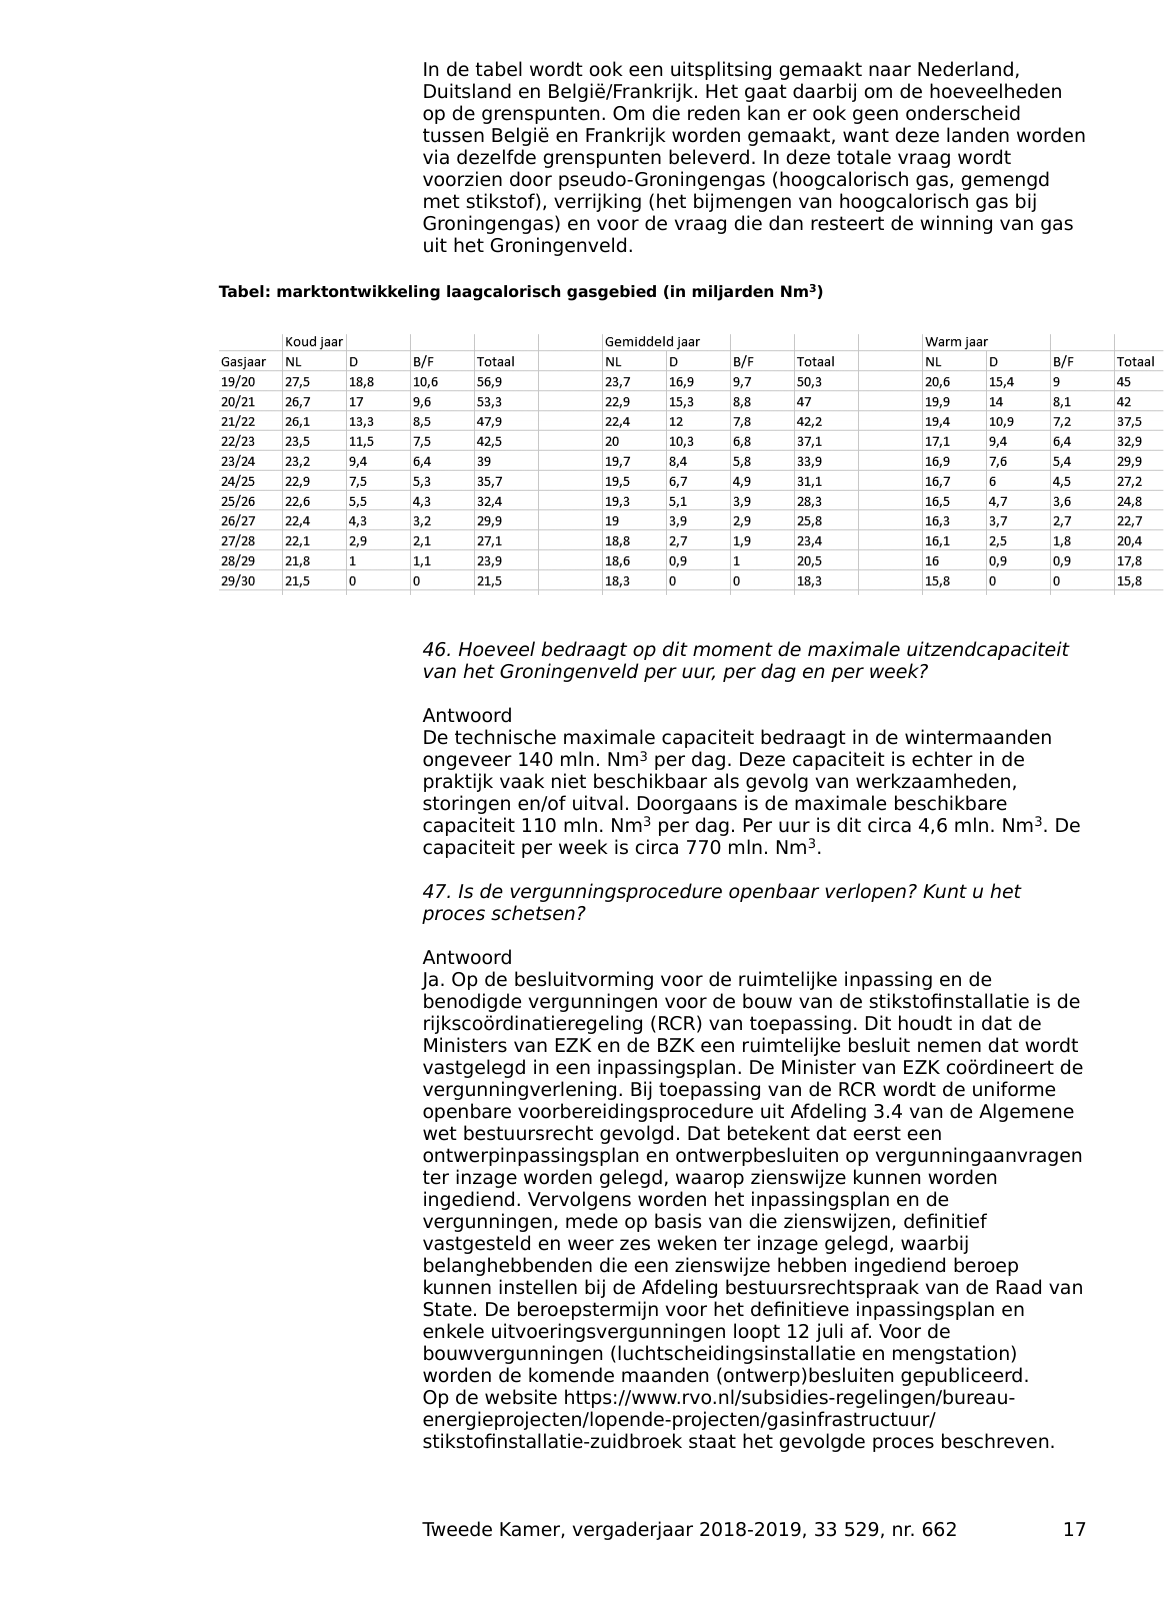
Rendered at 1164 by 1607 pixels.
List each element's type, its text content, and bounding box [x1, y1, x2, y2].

text 46. Hoeveel bedraagt op dit moment de maximale uitzendcapaciteit van het Groningenveld per uur, per dag en per week? [422, 639, 1087, 683]
text 47. Is de vergunningsprocedure openbaar verlopen? Kunt u het proces schetsen? [422, 881, 1087, 925]
text Op de website https://www.rvo.nl/subsidies-regelingen/bureau-energieprojecten/lopende-projecten/gasinfrastructuur/stikstofinstallatie-zuidbroek staat het gevolgde proces beschreven. [422, 1387, 1087, 1453]
text De technische maximale capaciteit bedraagt in de wintermaanden ongeveer 140 mln. Nm3 per dag. Deze capaciteit is echter in de praktijk vaak niet beschikbaar als gevolg van werkzaamheden, storingen en/of uitval. Doorgaans is de maximale beschikbare capaciteit 110 mln. Nm3 per dag. Per uur is dit circa 4,6 mln. Nm3. De capaciteit per week is circa 770 mln. Nm3. [422, 727, 1087, 859]
text Antwoord [422, 947, 1087, 969]
text Antwoord [422, 705, 1087, 727]
text Tabel: marktontwikkeling laagcalorisch gasgebied (in miljarden Nm3) [218, 283, 1163, 301]
picture [218, 334, 1164, 595]
text Ja. Op de besluitvorming voor de ruimtelijke inpassing en de benodigde vergunningen voor de bouw van de stikstofinstallatie is de rijkscoördinatieregeling (RCR) van toepassing. Dit houdt in dat de Ministers van EZK en de BZK een ruimtelijke besluit nemen dat wordt vastgelegd in een inpassingsplan. De Minister van EZK coördineert de vergunningverlening. Bij toepassing van de RCR wordt de uniforme openbare voorbereidingsprocedure uit Afdeling 3.4 van de Algemene wet bestuursrecht gevolgd. Dat betekent dat eerst een ontwerpinpassingsplan en ontwerpbesluiten op vergunningaanvragen ter inzage worden gelegd, waarop zienswijze kunnen worden ingediend. Vervolgens worden het inpassingsplan en de vergunningen, mede op basis van die zienswijzen, definitief vastgesteld en weer zes weken ter inzage gelegd, waarbij belanghebbenden die een zienswijze hebben ingediend beroep kunnen instellen bij de Afdeling bestuursrechtspraak van de Raad van State. De beroepstermijn voor het definitieve inpassingsplan en enkele uitvoeringsvergunningen loopt 12 juli af. Voor de bouwvergunningen (luchtscheidingsinstallatie en mengstation) worden de komende maanden (ontwerp)besluiten gepubliceerd. [422, 969, 1087, 1387]
text In de tabel wordt ook een uitsplitsing gemaakt naar Nederland, Duitsland en België/Frankrijk. Het gaat daarbij om de hoeveelheden op de grenspunten. Om die reden kan er ook geen onderscheid tussen België en Frankrijk worden gemaakt, want deze landen worden via dezelfde grenspunten beleverd. In deze totale vraag wordt voorzien door pseudo-Groningengas (hoogcalorisch gas, gemengd met stikstof), verrijking (het bijmengen van hoogcalorisch gas bij Groningengas) en voor de vraag die dan resteert de winning van gas uit het Groningenveld. [422, 59, 1087, 257]
